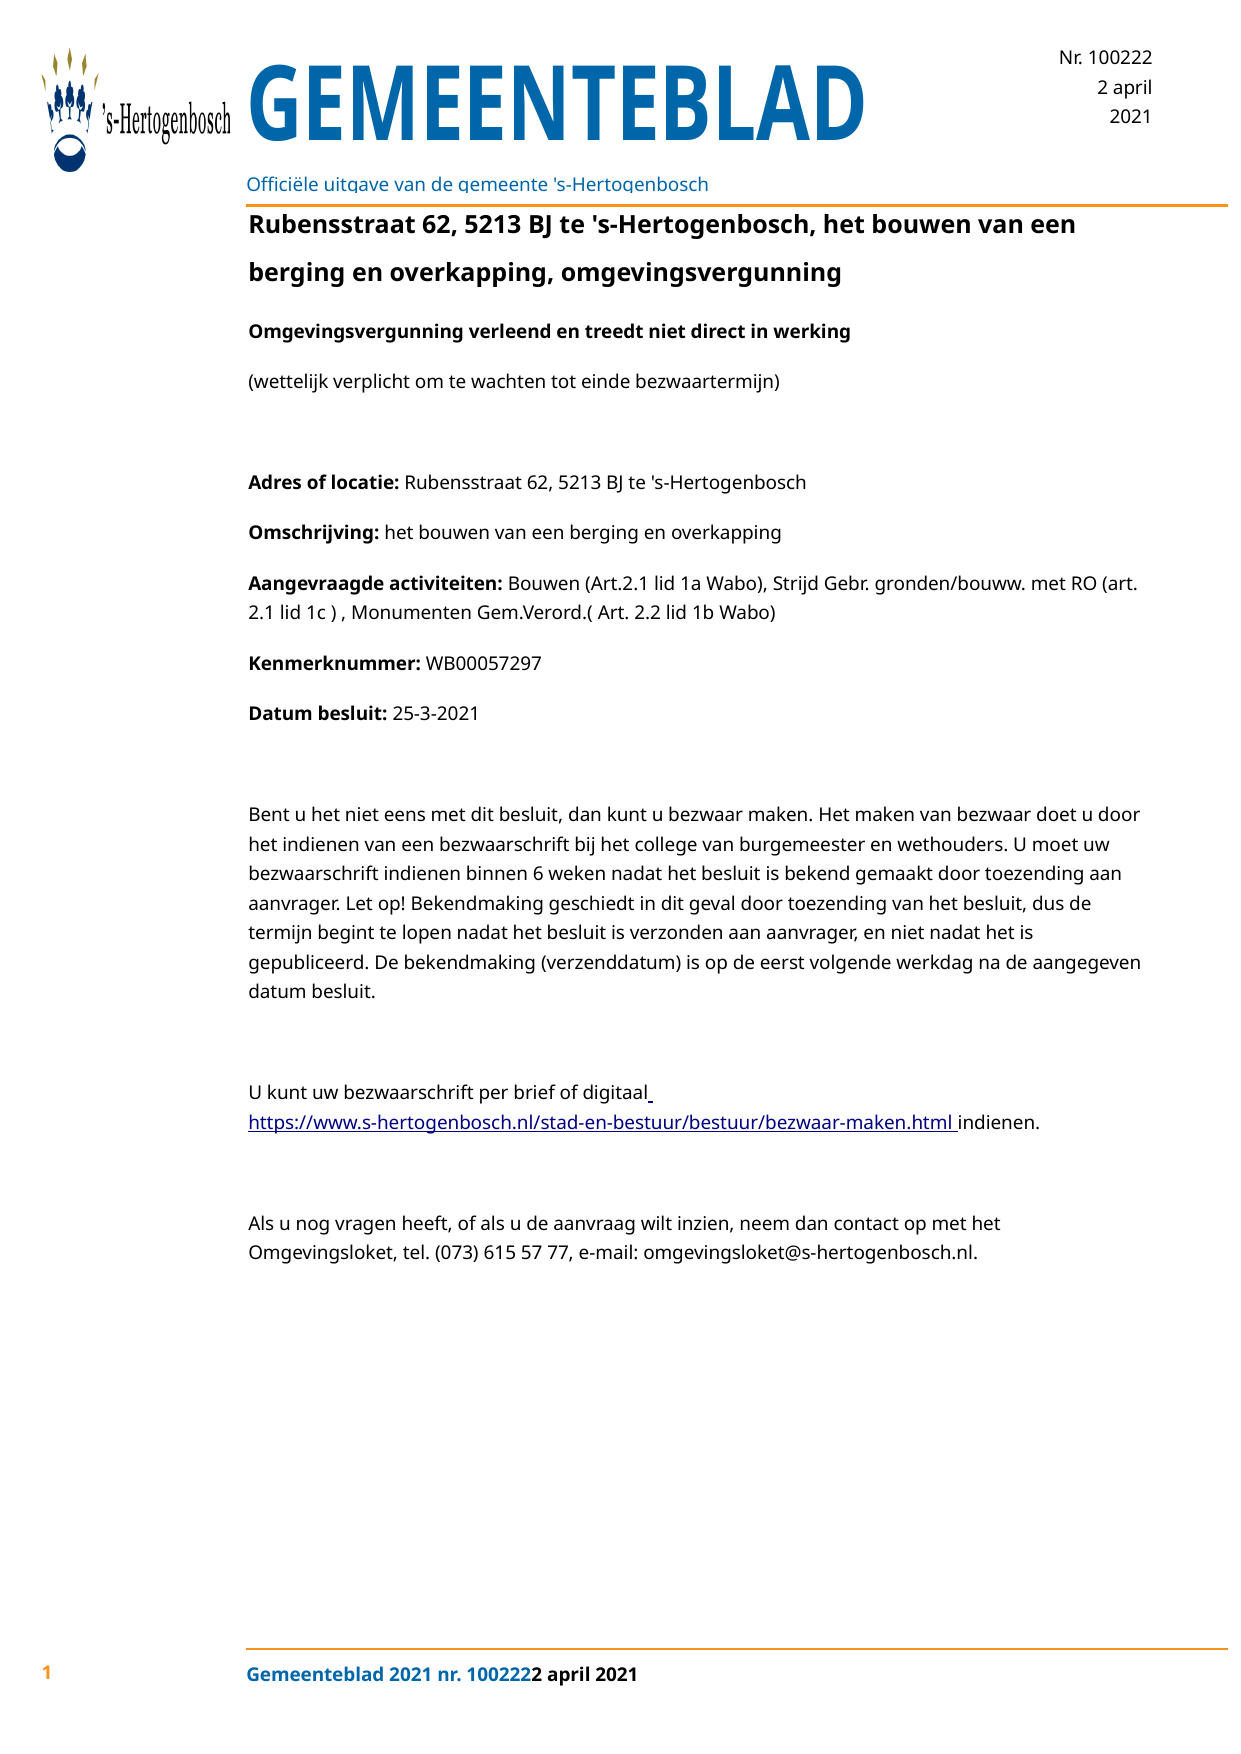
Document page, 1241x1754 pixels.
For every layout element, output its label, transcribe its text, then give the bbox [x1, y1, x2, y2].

text U kunt uw bezwaarschrift per brief of digitaal https://www.s-hertogenbosch.nl/stad-en-bestuur/bestuur/bezwaar-maken.html indienen. [248, 1079, 1152, 1135]
text Aangevraagde activiteiten: Bouwen (Art.2.1 lid 1a Wabo), Strijd Gebr. gronden/bouww. met RO (art. 2.1 lid 1c ) , Monumenten Gem.Verord.( Art. 2.2 lid 1b Wabo) [248, 570, 1152, 625]
text Rubensstraat 62, 5213 BJ te 's-Hertogenbosch, het bouwen van een berging en overkapping, omgevingsvergunning [248, 207, 1152, 288]
text (wettelijk verplicht om te wachten tot einde bezwaartermijn) [248, 368, 1152, 394]
text Als u nog vragen heeft, of als u de aanvraag wilt inzien, neem dan contact op met het Omgevingsloket, tel. (073) 615 57 77, e-mail: omgevingsloket@s-hertogenbosch.nl. [248, 1210, 1152, 1265]
text Bent u het niet eens met dit besluit, dan kunt u bezwaar maken. Het maken van bezwaar doet u door het indienen van een bezwaarschrift bij het college van burgemeester en wethouders. U moet uw bezwaarschrift indienen binnen 6 weken nadat het besluit is bekend gemaakt door toezending aan aanvrager. Let op! Bekendmaking geschiedt in dit geval door toezending van het besluit, dus de termijn begint te lopen nadat het besluit is verzonden aan aanvrager, en niet nadat het is gepubliceerd. De bekendmaking (verzenddatum) is op de eerst volgende werkdag na de aangegeven datum besluit. [248, 801, 1152, 1004]
text Omgevingsvergunning verleend en treedt niet direct in werking [248, 318, 1152, 344]
text Kenmerknummer: WB00057297 [248, 650, 1152, 676]
text Datum besluit: 25-3-2021 [248, 700, 1152, 726]
picture [41, 47, 231, 172]
text Adres of locatie: Rubensstraat 62, 5213 BJ te 's-Hertogenbosch [248, 469, 1152, 495]
text Omschrijving: het bouwen van een berging en overkapping [248, 519, 1152, 545]
